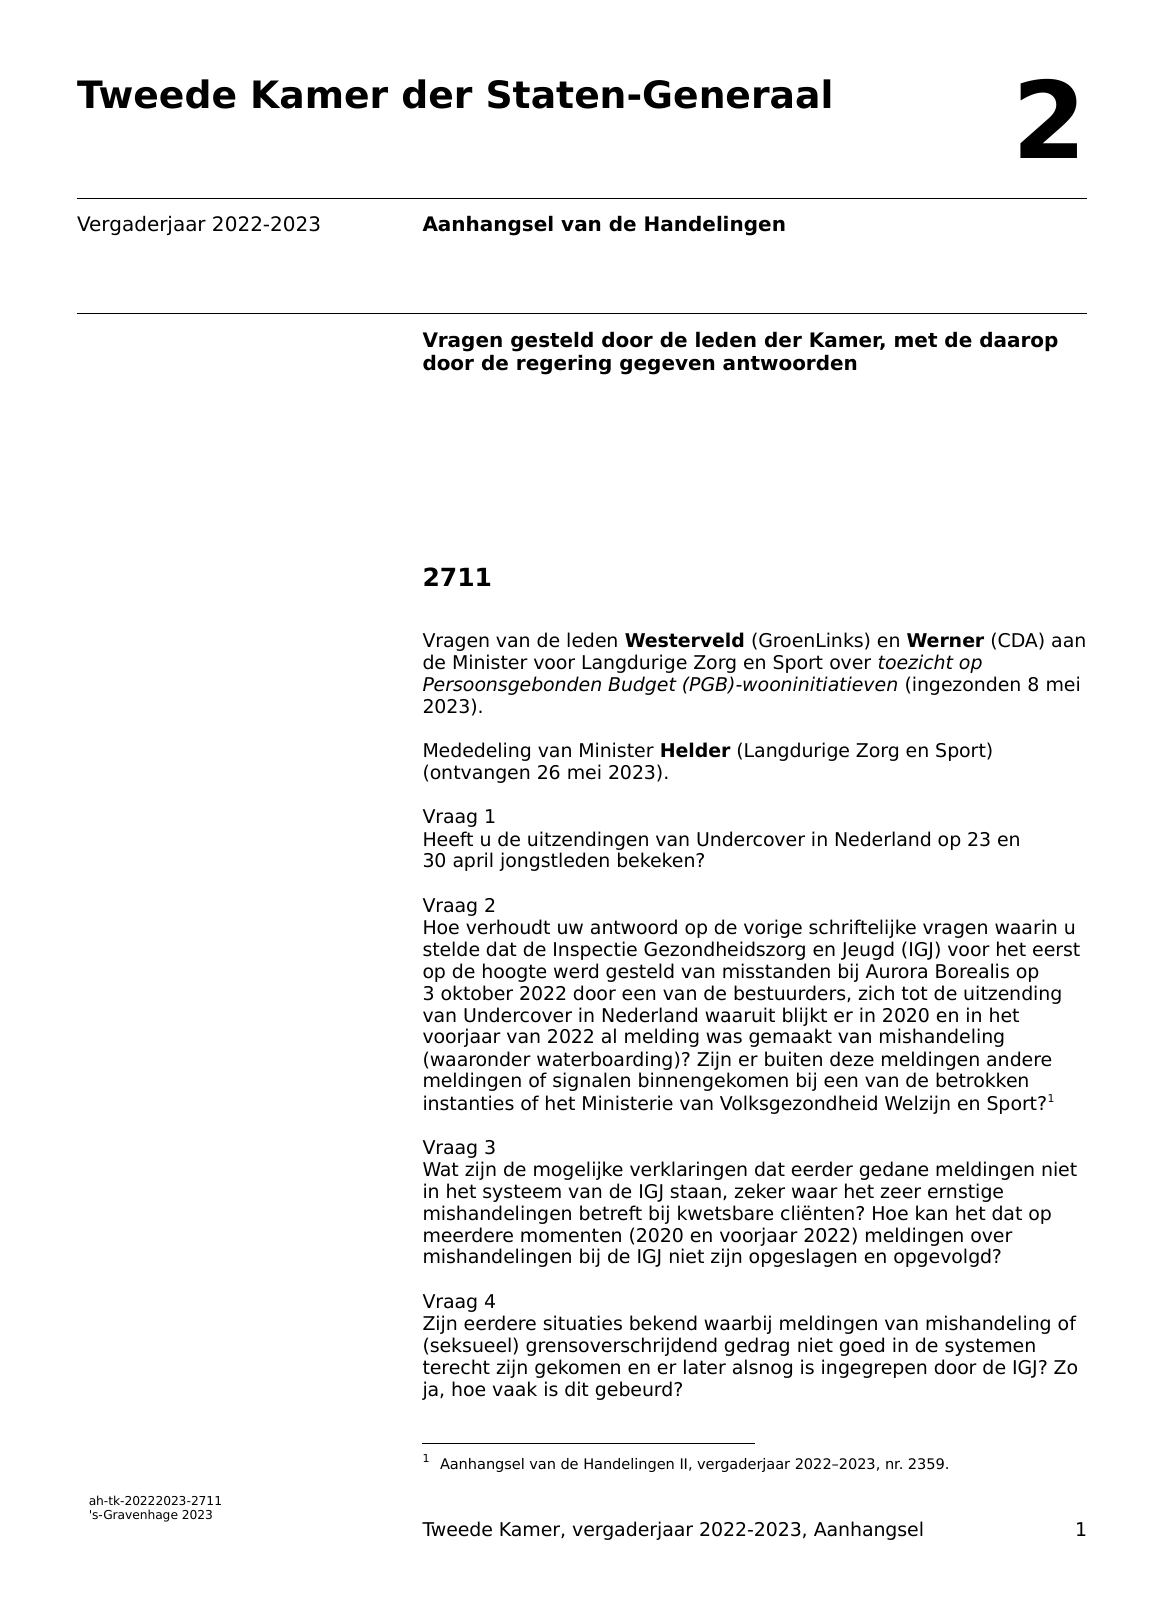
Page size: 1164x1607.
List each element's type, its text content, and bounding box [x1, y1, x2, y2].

table_cell Vragen gesteld door de leden der Kamer, met de daarop door de regering gegeven antwoorden [422, 314, 1087, 375]
text Vraag 2 [422, 894, 1087, 917]
text Mededeling van Minister Helder (Langdurige Zorg en Sport) (ontvangen 26 mei 2023). [422, 740, 1087, 784]
text Vraag 4 [422, 1291, 1087, 1313]
text Vraag 3 [422, 1137, 1087, 1158]
text Vragen van de leden Westerveld (GroenLinks) en Werner (CDA) aan de Minister voor Langdurige Zorg en Sport over toezicht op Persoonsgebonden Budget (PGB)-wooninitiatieven (ingezonden 8 mei 2023). [422, 630, 1087, 718]
table_cell Vergaderjaar 2022-2023 [77, 199, 422, 313]
text Heeft u de uitzendingen van Undercover in Nederland op 23 en 30 april jongstleden bekeken? [422, 828, 1087, 872]
text 2711 [422, 563, 1087, 592]
table_cell [77, 314, 422, 375]
table_cell Aanhangsel van de Handelingen [422, 199, 1087, 313]
text Aanhangsel van de Handelingen II, vergaderjaar 2022–2023, nr. 2359. [422, 1452, 1087, 1474]
text ah-tk-20222023-2711 [88, 1494, 323, 1508]
text Vraag 1 [422, 806, 1087, 828]
text 's-Gravenhage 2023 [88, 1508, 323, 1522]
text Wat zijn de mogelijke verklaringen dat eerder gedane meldingen niet in het systeem van de IGJ staan, zeker waar het zeer ernstige mishandelingen betreft bij kwetsbare cliënten? Hoe kan het dat op meerdere momenten (2020 en voorjaar 2022) meldingen over mishandelingen bij de IGJ niet zijn opgeslagen en opgevolgd? [422, 1158, 1087, 1268]
table_header 2 [886, 59, 1087, 198]
text Hoe verhoudt uw antwoord op de vorige schriftelijke vragen waarin u stelde dat de Inspectie Gezondheidszorg en Jeugd (IGJ) voor het eerst op de hoogte werd gesteld van misstanden bij Aurora Borealis op 3 oktober 2022 door een van de bestuurders, zich tot de uitzending van Undercover in Nederland waaruit blijkt er in 2020 en in het voorjaar van 2022 al melding was gemaakt van mishandeling (waaronder waterboarding)? Zijn er buiten deze meldingen andere meldingen of signalen binnengekomen bij een van de betrokken instanties of het Ministerie van Volksgezondheid Welzijn en Sport? [422, 917, 1087, 1114]
text Zijn eerdere situaties bekend waarbij meldingen van mishandeling of (seksueel) grensoverschrijdend gedrag niet goed in de systemen terecht zijn gekomen en er later alsnog is ingegrepen door de IGJ? Zo ja, hoe vaak is dit gebeurd? [422, 1313, 1087, 1401]
table_header Tweede Kamer der Staten-Generaal [77, 59, 886, 198]
